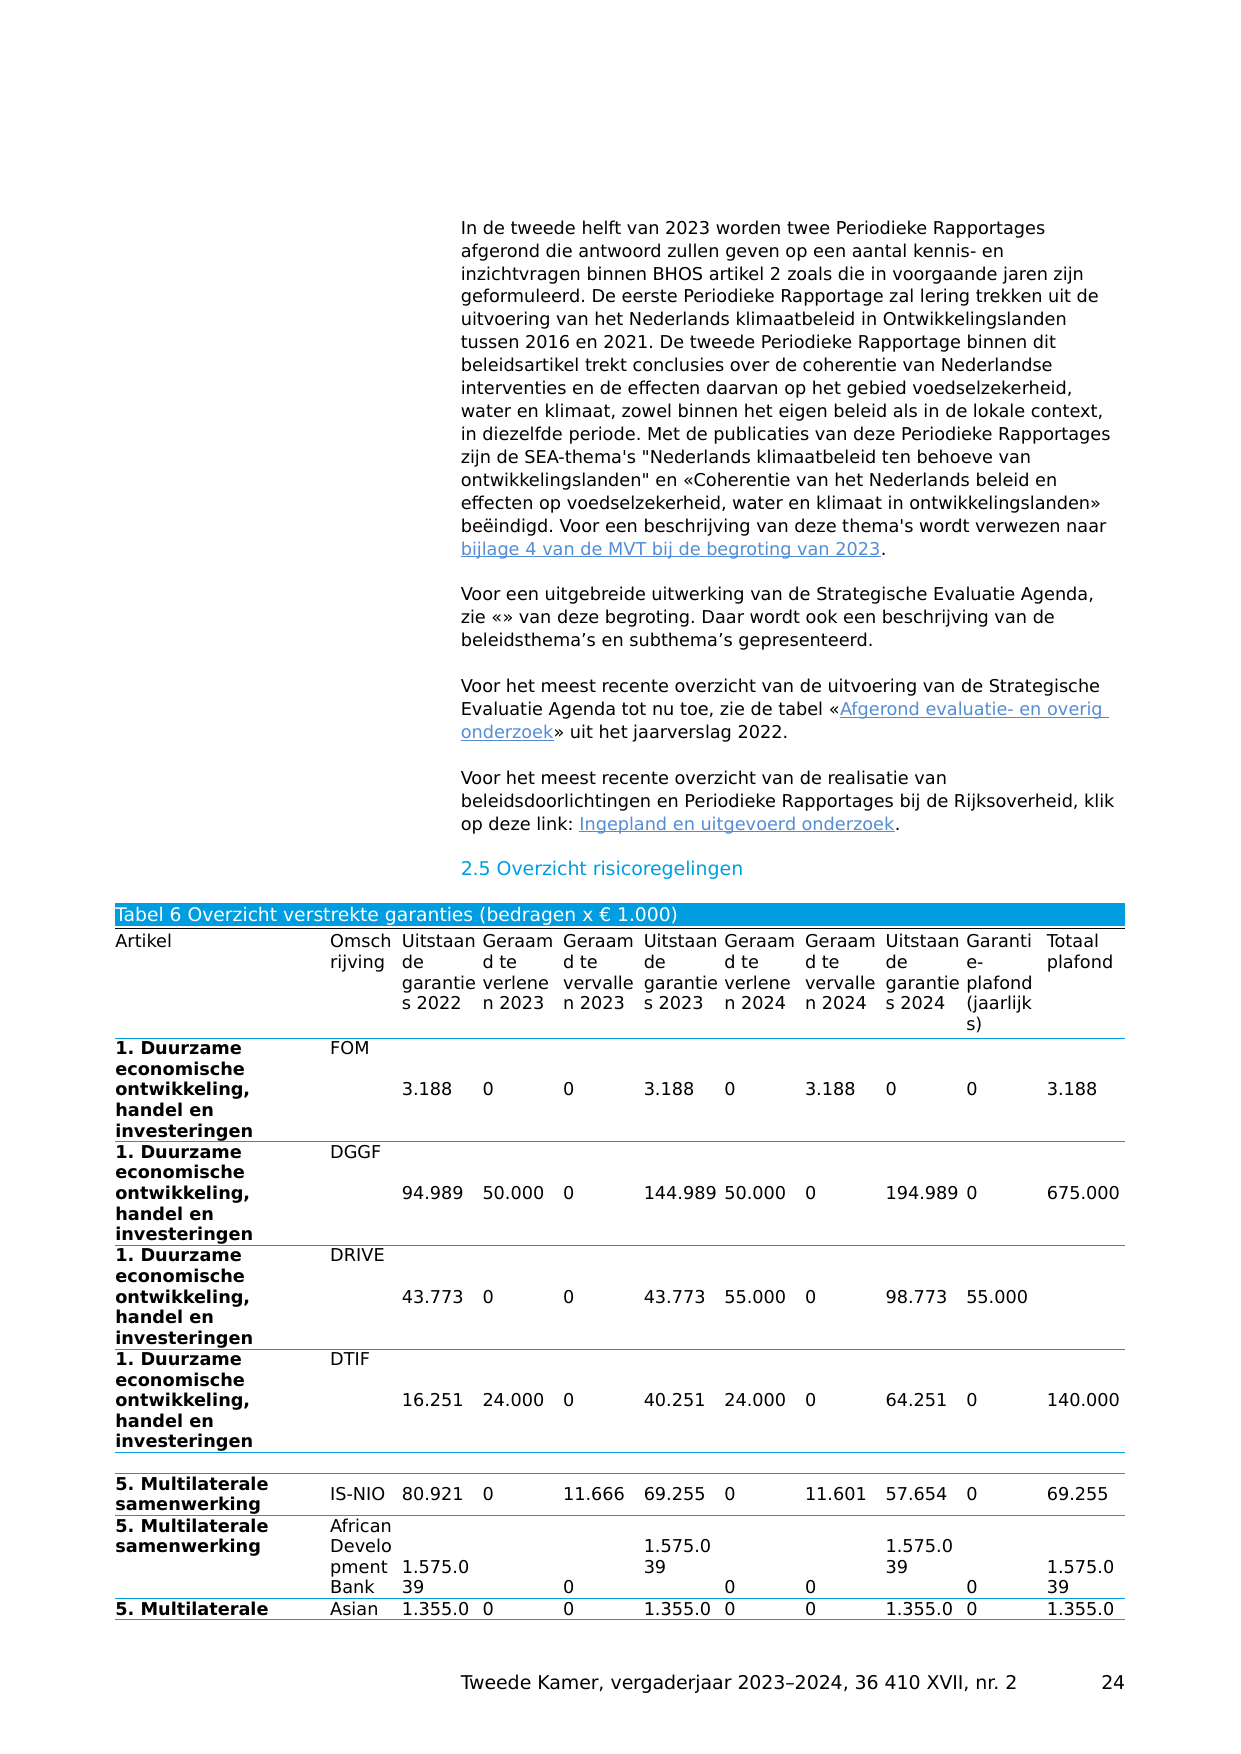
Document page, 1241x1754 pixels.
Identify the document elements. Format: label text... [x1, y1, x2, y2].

table_cell 194.989 [883, 1142, 963, 1245]
table_cell 144.989 [641, 1142, 721, 1245]
table_cell 0 [802, 1142, 882, 1245]
table_cell 1. Duurzame economische ontwikkeling, handel en investeringen [115, 1350, 327, 1452]
table_cell 0 [560, 1246, 641, 1348]
table_cell [479, 1516, 560, 1598]
table_cell 0 [963, 1599, 1044, 1619]
table_cell 43.773 [399, 1246, 479, 1348]
table_cell [883, 1453, 963, 1473]
table_cell 1.355.0 [1044, 1599, 1125, 1619]
table_cell 64.251 [883, 1350, 963, 1452]
table_cell 55.000 [963, 1246, 1044, 1348]
table_cell 98.773 [883, 1246, 963, 1348]
table_cell 0 [802, 1350, 882, 1452]
table_cell 1.575.039 [641, 1516, 721, 1598]
table_cell [560, 1453, 641, 1473]
text In de tweede helft van 2023 worden twee Periodieke Rapportages afgerond die antwoord zullen geven op een aantal kennis- en inzichtvragen binnen BHOS artikel 2 zoals die in voorgaande jaren zijn geformuleerd. De eerste Periodieke Rapportage zal lering trekken uit de uitvoering van het Nederlands klimaatbeleid in Ontwikkelingslanden tussen 2016 en 2021. De tweede Periodieke Rapportage binnen dit beleidsartikel trekt conclusies over de coherentie van Nederlandse interventies en de effecten daarvan op het gebied voedselzekerheid, water en klimaat, zowel binnen het eigen beleid als in de lokale context, in diezelfde periode. Met de publicaties van deze Periodieke Rapportages zijn de SEA-thema's "Nederlands klimaatbeleid ten behoeve van ontwikkelingslanden" en «Coherentie van het Nederlands beleid en effecten op voedselzekerheid, water en klimaat in ontwikkelingslanden» beëindigd. Voor een beschrijving van deze thema's wordt verwezen naar bijlage 4 van de MVT bij de begroting van 2023. [461, 216, 1125, 559]
table_cell 40.251 [641, 1350, 721, 1452]
table_cell 0 [802, 1516, 882, 1598]
table_cell 0 [963, 1142, 1044, 1245]
table_cell FOM [327, 1039, 399, 1141]
table_cell 0 [883, 1039, 963, 1141]
table_cell 0 [560, 1599, 641, 1619]
table_cell [802, 1453, 882, 1473]
table_cell 16.251 [399, 1350, 479, 1452]
table_cell 1.575.039 [399, 1516, 479, 1598]
table_cell 0 [560, 1516, 641, 1598]
table_cell 0 [963, 1039, 1044, 1141]
table_cell DTIF [327, 1350, 399, 1452]
text Voor het meest recente overzicht van de realisatie van beleidsdoorlichtingen en Periodieke Rapportages bij de Rijksoverheid, klik op deze link: Ingepland en uitgevoerd onderzoek. [461, 766, 1125, 834]
table_cell [327, 1453, 399, 1473]
table_cell 0 [560, 1039, 641, 1141]
table_cell 50.000 [721, 1142, 802, 1245]
table_cell 1.575.039 [883, 1516, 963, 1598]
table_cell 0 [479, 1474, 560, 1515]
table_cell 43.773 [641, 1246, 721, 1348]
table_cell Uitstaande garanties 2022 [399, 929, 479, 1037]
table_cell 675.000 [1044, 1142, 1125, 1245]
table_cell 57.654 [883, 1474, 963, 1515]
table_cell 50.000 [479, 1142, 560, 1245]
table_cell [1044, 1246, 1125, 1348]
table_cell [721, 1453, 802, 1473]
table_cell 80.921 [399, 1474, 479, 1515]
table_cell [963, 1453, 1044, 1473]
table_cell 5. Multilaterale [115, 1599, 327, 1619]
table_cell 1. Duurzame economische ontwikkeling, handel en investeringen [115, 1039, 327, 1141]
table_cell 69.255 [641, 1474, 721, 1515]
table_cell [1044, 1453, 1125, 1473]
table_cell 0 [721, 1474, 802, 1515]
table_cell 0 [802, 1246, 882, 1348]
table_cell 69.255 [1044, 1474, 1125, 1515]
table_cell 55.000 [721, 1246, 802, 1348]
table_cell 0 [963, 1350, 1044, 1452]
table_cell 11.601 [802, 1474, 882, 1515]
table_cell 11.666 [560, 1474, 641, 1515]
table_cell Geraamd te vervallen 2024 [802, 929, 882, 1037]
table_cell 3.188 [641, 1039, 721, 1141]
table_cell African Development Bank [327, 1516, 399, 1598]
table_cell Totaal plafond [1044, 929, 1125, 1037]
table_cell 1.355.0 [883, 1599, 963, 1619]
table_cell 24.000 [479, 1350, 560, 1452]
table_cell 1. Duurzame economische ontwikkeling, handel en investeringen [115, 1246, 327, 1348]
table_cell Uitstaande garanties 2023 [641, 929, 721, 1037]
table_cell Artikel [115, 929, 327, 1037]
table_cell 5. Multilaterale samenwerking [115, 1474, 327, 1515]
table_cell 0 [963, 1516, 1044, 1598]
title 2.5 Overzicht risicoregelingen [461, 857, 1125, 879]
table_cell DRIVE [327, 1246, 399, 1348]
table_cell 3.188 [1044, 1039, 1125, 1141]
table_cell 1. Duurzame economische ontwikkeling, handel en investeringen [115, 1142, 327, 1245]
table_cell 94.989 [399, 1142, 479, 1245]
table_cell 1.575.039 [1044, 1516, 1125, 1598]
table_cell [479, 1453, 560, 1473]
table_cell Geraamd te vervallen 2023 [560, 929, 641, 1037]
text Voor het meest recente overzicht van de uitvoering van de Strategische Evaluatie Agenda tot nu toe, zie de tabel «Afgerond evaluatie- en overig onderzoek» uit het jaarverslag 2022. [461, 674, 1125, 743]
table_cell [115, 1453, 327, 1473]
table_cell 5. Multilaterale samenwerking [115, 1516, 327, 1598]
table_cell 0 [560, 1350, 641, 1452]
table_cell Uitstaande garanties 2024 [883, 929, 963, 1037]
table_cell 3.188 [802, 1039, 882, 1141]
table_cell 140.000 [1044, 1350, 1125, 1452]
table_cell 0 [963, 1474, 1044, 1515]
table_cell 1.355.0 [399, 1599, 479, 1619]
table_cell Geraamd te verlenen 2024 [721, 929, 802, 1037]
table_cell 24.000 [721, 1350, 802, 1452]
table_cell Omschrijving [327, 929, 399, 1037]
table_cell 0 [721, 1599, 802, 1619]
table_cell Geraamd te verlenen 2023 [479, 929, 560, 1037]
table_cell Asian [327, 1599, 399, 1619]
table_cell [641, 1453, 721, 1473]
table_cell Garantie-plafond (jaarlijks) [963, 929, 1044, 1037]
table_cell 0 [479, 1599, 560, 1619]
table_cell 0 [479, 1039, 560, 1141]
table_cell 1.355.0 [641, 1599, 721, 1619]
table_cell 0 [560, 1142, 641, 1245]
table_cell 3.188 [399, 1039, 479, 1141]
table_cell [399, 1453, 479, 1473]
table_cell 0 [479, 1246, 560, 1348]
table_cell IS-NIO [327, 1474, 399, 1515]
table_cell 0 [802, 1599, 882, 1619]
table_cell DGGF [327, 1142, 399, 1245]
table_cell 0 [721, 1516, 802, 1598]
table_cell 0 [721, 1039, 802, 1141]
text Voor een uitgebreide uitwerking van de Strategische Evaluatie Agenda, zie «» van deze begroting. Daar wordt ook een beschrijving van de beleidsthema’s en subthema’s gepresenteerd. [461, 582, 1125, 651]
